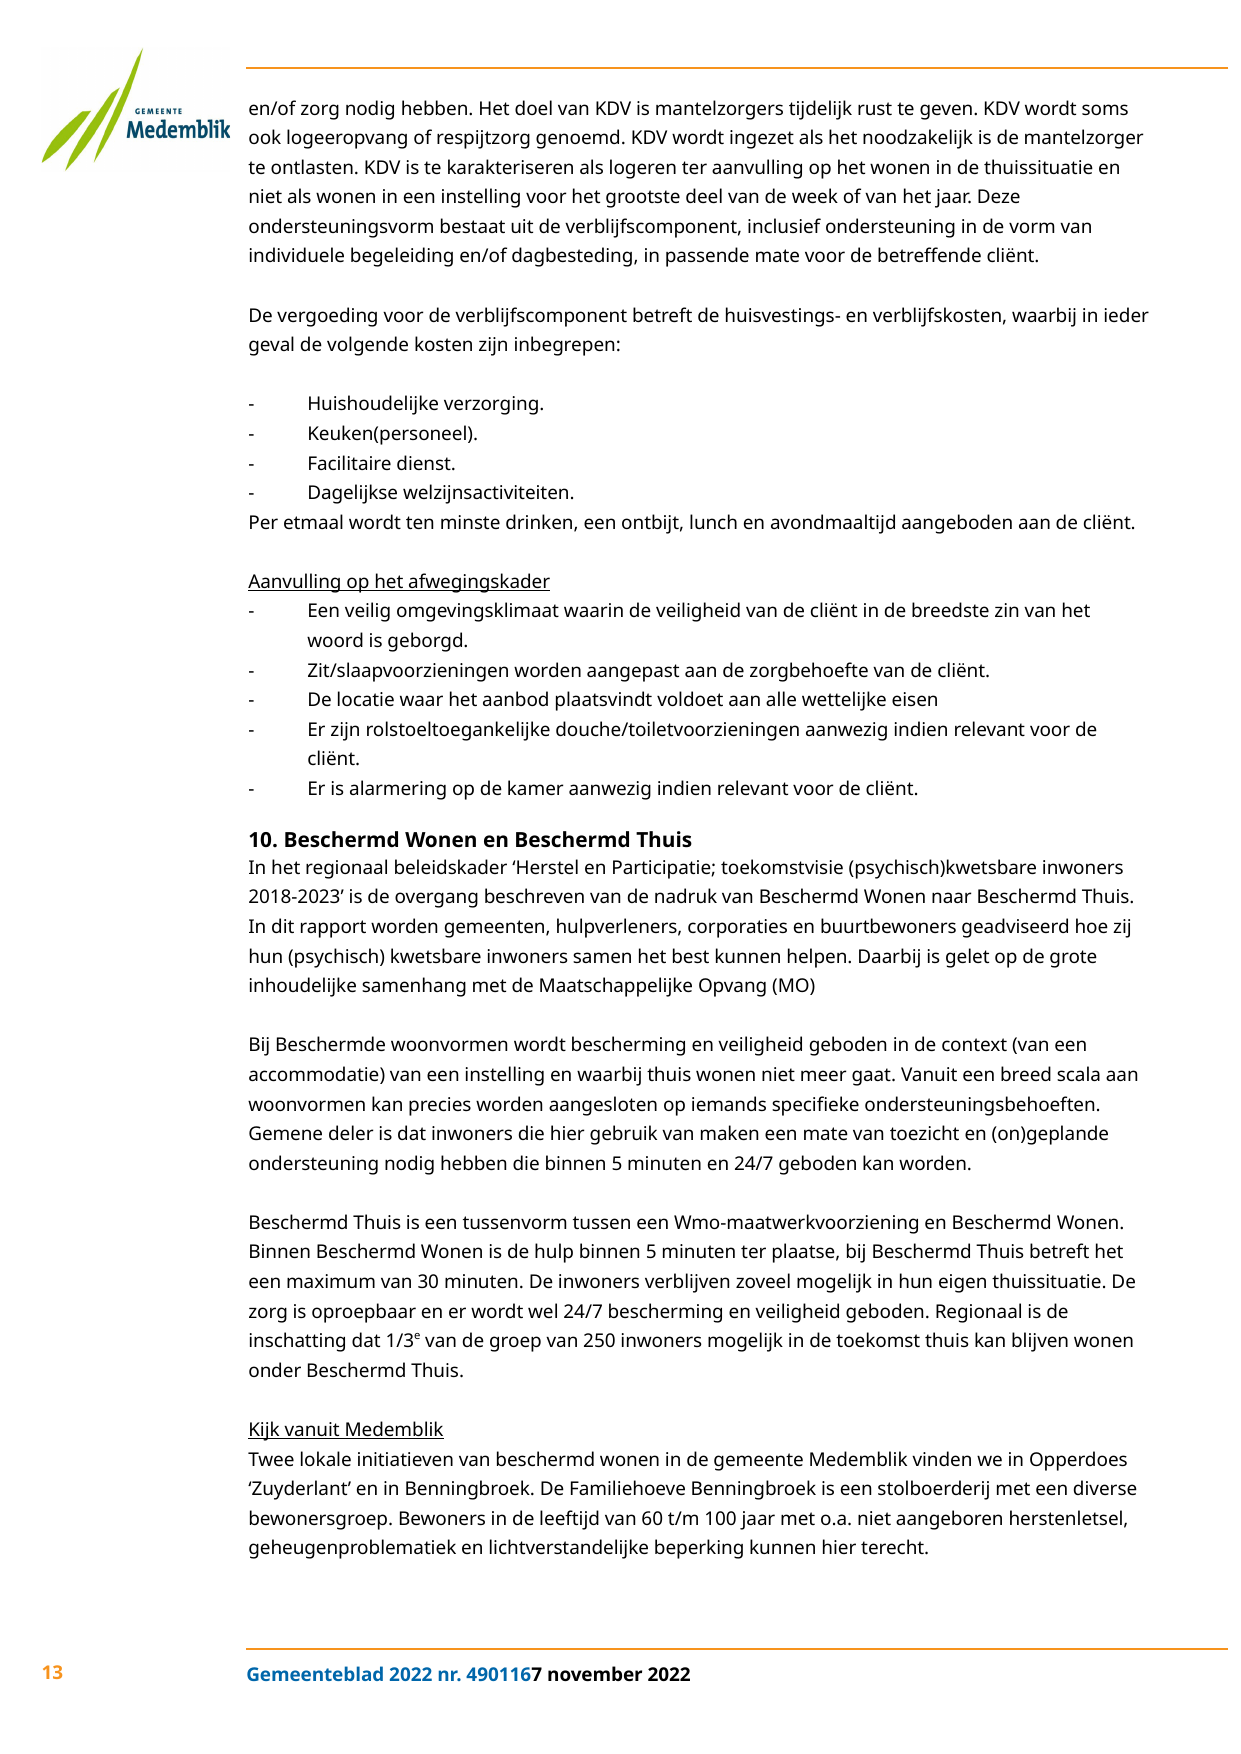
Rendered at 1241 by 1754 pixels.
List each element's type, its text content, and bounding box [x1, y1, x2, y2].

text Per etmaal wordt ten minste drinken, een ontbijt, lunch en avondmaaltijd aangeboden aan de cliënt. [248, 509, 1152, 535]
list De locatie waar het aanbod plaatsvindt voldoet aan alle wettelijke eisen [248, 686, 1152, 712]
text Beschermd Thuis is een tussenvorm tussen een Wmo-maatwerkvoorziening en Beschermd Wonen. Binnen Beschermd Wonen is de hulp binnen 5 minuten ter plaatse, bij Beschermd Thuis betreft het een maximum van 30 minuten. De inwoners verblijven zoveel mogelijk in hun eigen thuissituatie. De zorg is oproepbaar en er wordt wel 24/7 bescherming en veiligheid geboden. Regionaal is de inschatting dat 1/3e van de groep van 250 inwoners mogelijk in de toekomst thuis kan blijven wonen onder Beschermd Thuis. [248, 1209, 1152, 1383]
text Twee lokale initiatieven van beschermd wonen in de gemeente Medemblik vinden we in Opperdoes ‘Zuyderlant’ en in Benningbroek. De Familiehoeve Benningbroek is een stolboerderij met een diverse bewonersgroep. Bewoners in de leeftijd van 60 t/m 100 jaar met o.a. niet aangeboren herstenletsel, geheugenproblematiek en lichtverstandelijke beperking kunnen hier terecht. [248, 1446, 1152, 1560]
list Er is alarmering op de kamer aanwezig indien relevant voor de cliënt. [248, 775, 1152, 801]
text Aanvulling op het afwegingskader [248, 568, 1152, 594]
list Zit/slaapvoorzieningen worden aangepast aan de zorgbehoefte van de cliënt. [248, 657, 1152, 683]
text 10. Beschermd Wonen en Beschermd Thuis [248, 826, 1152, 854]
text De vergoeding voor de verblijfscomponent betreft de huisvestings- en verblijfskosten, waarbij in ieder geval de volgende kosten zijn inbegrepen: [248, 302, 1152, 357]
text en/of zorg nodig hebben. Het doel van KDV is mantelzorgers tijdelijk rust te geven. KDV wordt soms ook logeeropvang of respijtzorg genoemd. KDV wordt ingezet als het noodzakelijk is de mantelzorger te ontlasten. KDV is te karakteriseren als logeren ter aanvulling op het wonen in de thuissituatie en niet als wonen in een instelling voor het grootste deel van de week of van het jaar. Deze ondersteuningsvorm bestaat uit de verblijfscomponent, inclusief ondersteuning in de vorm van individuele begeleiding en/of dagbesteding, in passende mate voor de betreffende cliënt. [248, 95, 1152, 268]
text Kijk vanuit Medemblik [248, 1416, 1152, 1442]
list Een veilig omgevingsklimaat waarin de veiligheid van de cliënt in de breedste zin van het woord is geborgd. [248, 598, 1152, 653]
list Huishoudelijke verzorging. [248, 391, 1152, 416]
text Bij Beschermde woonvormen wordt bescherming en veiligheid geboden in de context (van een accommodatie) van een instelling en waarbij thuis wonen niet meer gaat. Vanuit een breed scala aan woonvormen kan precies worden aangesloten op iemands specifieke ondersteuningsbehoeften. Gemene deler is dat inwoners die hier gebruik van maken een mate van toezicht en (on)geplande ondersteuning nodig hebben die binnen 5 minuten en 24/7 geboden kan worden. [248, 1032, 1152, 1176]
picture [41, 47, 231, 172]
list Keuken(personeel). [248, 420, 1152, 446]
list Dagelijkse welzijnsactiviteiten. [248, 479, 1152, 505]
list Er zijn rolstoeltoegankelijke douche/toiletvoorzieningen aanwezig indien relevant voor de cliënt. [248, 716, 1152, 771]
list Facilitaire dienst. [248, 450, 1152, 476]
text In het regionaal beleidskader ‘Herstel en Participatie; toekomstvisie (psychisch)kwetsbare inwoners 2018-2023’ is de overgang beschreven van de nadruk van Beschermd Wonen naar Beschermd Thuis. In dit rapport worden gemeenten, hulpverleners, corporaties en buurtbewoners geadviseerd hoe zij hun (psychisch) kwetsbare inwoners samen het best kunnen helpen. Daarbij is gelet op de grote inhoudelijke samenhang met de Maatschappelijke Opvang (MO) [248, 854, 1152, 998]
